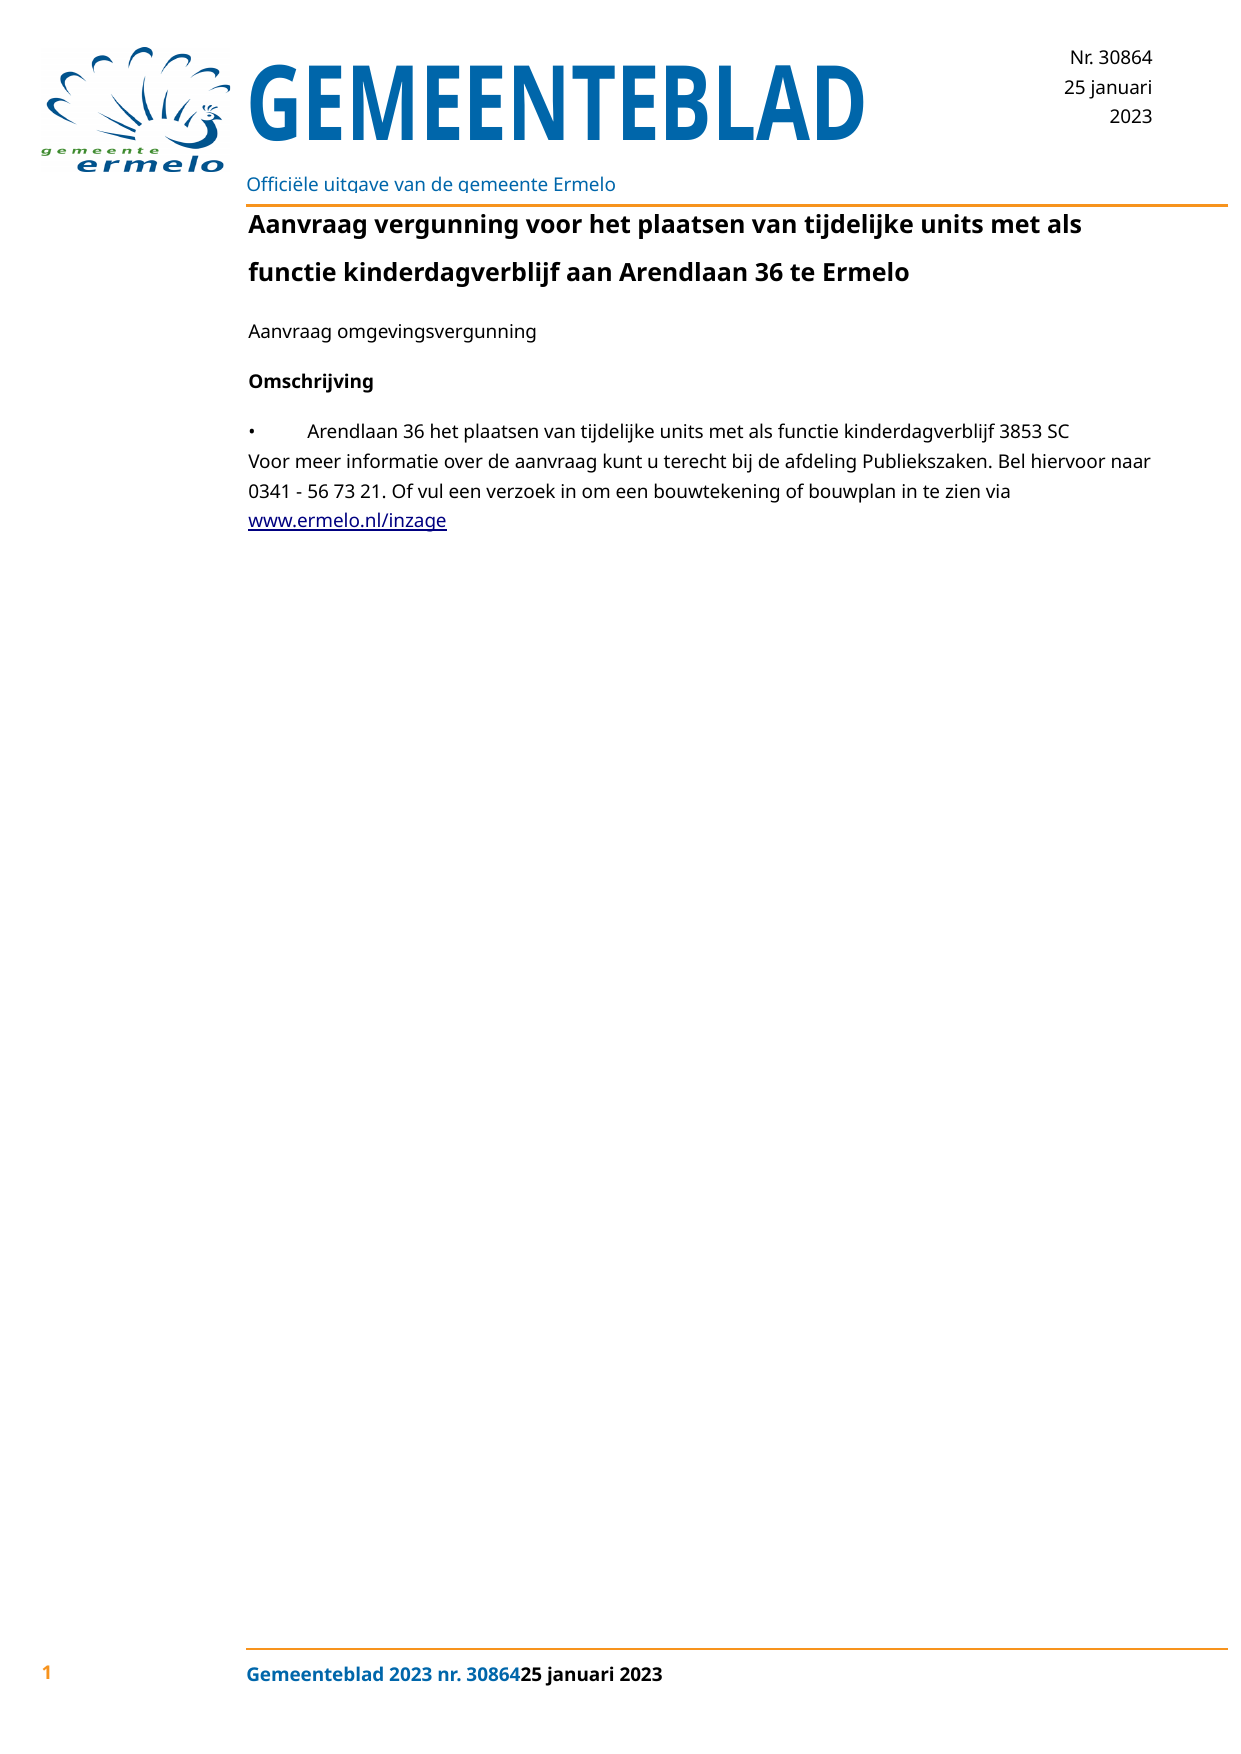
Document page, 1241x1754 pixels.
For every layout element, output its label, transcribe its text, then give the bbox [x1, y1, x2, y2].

text Aanvraag omgevingsvergunning [248, 318, 1152, 344]
text Omschrijving [248, 368, 1152, 394]
list Arendlaan 36 het plaatsen van tijdelijke units met als functie kinderdagverblijf 3853 SC [248, 419, 1152, 444]
text Voor meer informatie over de aanvraag kunt u terecht bij de afdeling Publiekszaken. Bel hiervoor naar 0341 - 56 73 21. Of vul een verzoek in om een bouwtekening of bouwplan in te zien via www.ermelo.nl/inzage [248, 448, 1152, 533]
picture [41, 47, 231, 172]
text Aanvraag vergunning voor het plaatsen van tijdelijke units met als functie kinderdagverblijf aan Arendlaan 36 te Ermelo [248, 207, 1152, 288]
